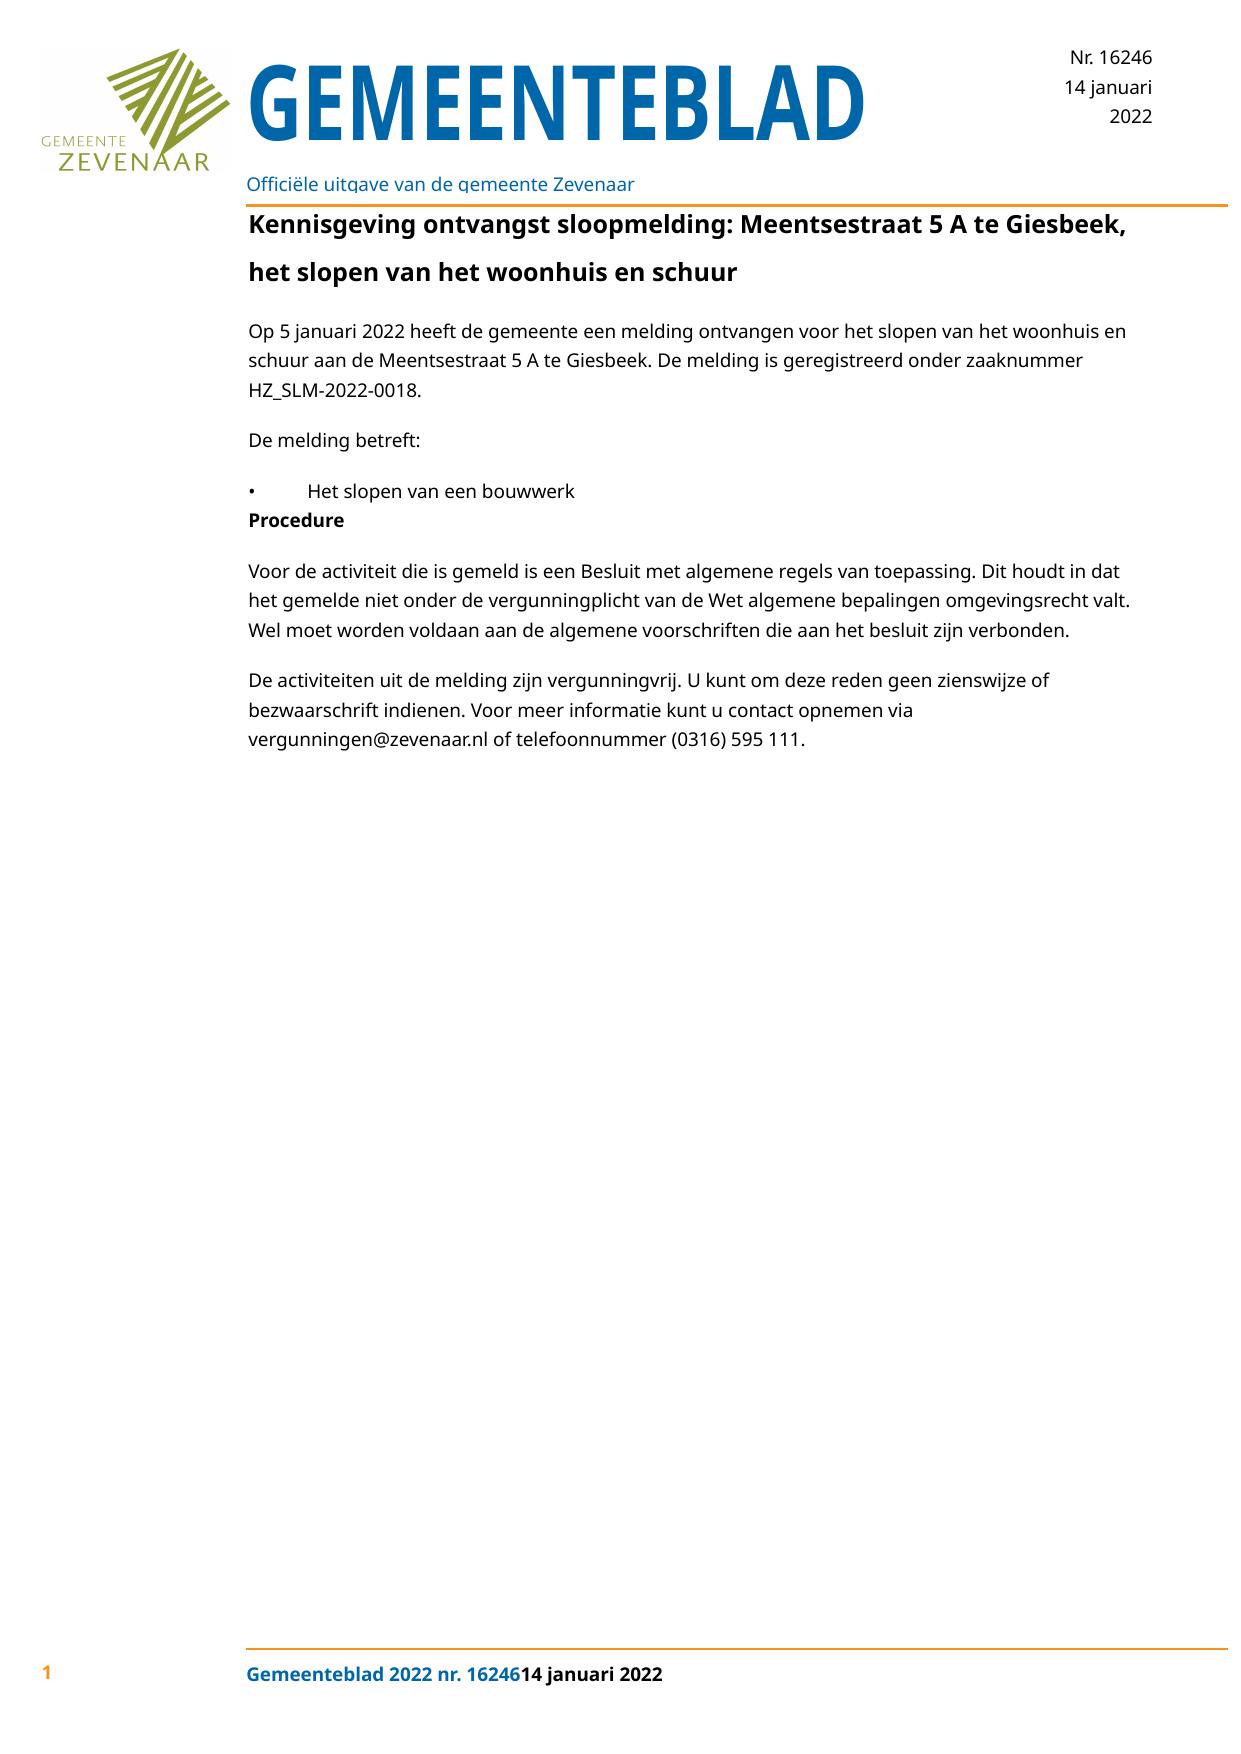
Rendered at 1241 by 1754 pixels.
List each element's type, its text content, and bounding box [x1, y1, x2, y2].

list Het slopen van een bouwwerk [248, 478, 1152, 504]
text Op 5 januari 2022 heeft de gemeente een melding ontvangen voor het slopen van het woonhuis en schuur aan de Meentsestraat 5 A te Giesbeek. De melding is geregistreerd onder zaaknummer HZ_SLM-2022-0018. [248, 318, 1152, 403]
text Kennisgeving ontvangst sloopmelding: Meentsestraat 5 A te Giesbeek, het slopen van het woonhuis en schuur [248, 207, 1152, 288]
text De activiteiten uit de melding zijn vergunningvrij. U kunt om deze reden geen zienswijze of bezwaarschrift indienen. Voor meer informatie kunt u contact opnemen via vergunningen@zevenaar.nl of telefoonnummer (0316) 595 111. [248, 667, 1152, 752]
text De melding betreft: [248, 427, 1152, 453]
text Voor de activiteit die is gemeld is een Besluit met algemene regels van toepassing. Dit houdt in dat het gemelde niet onder de vergunningplicht van de Wet algemene bepalingen omgevingsrecht valt. Wel moet worden voldaan aan de algemene voorschriften die aan het besluit zijn verbonden. [248, 558, 1152, 643]
picture [41, 47, 231, 172]
text Procedure [248, 507, 1152, 533]
